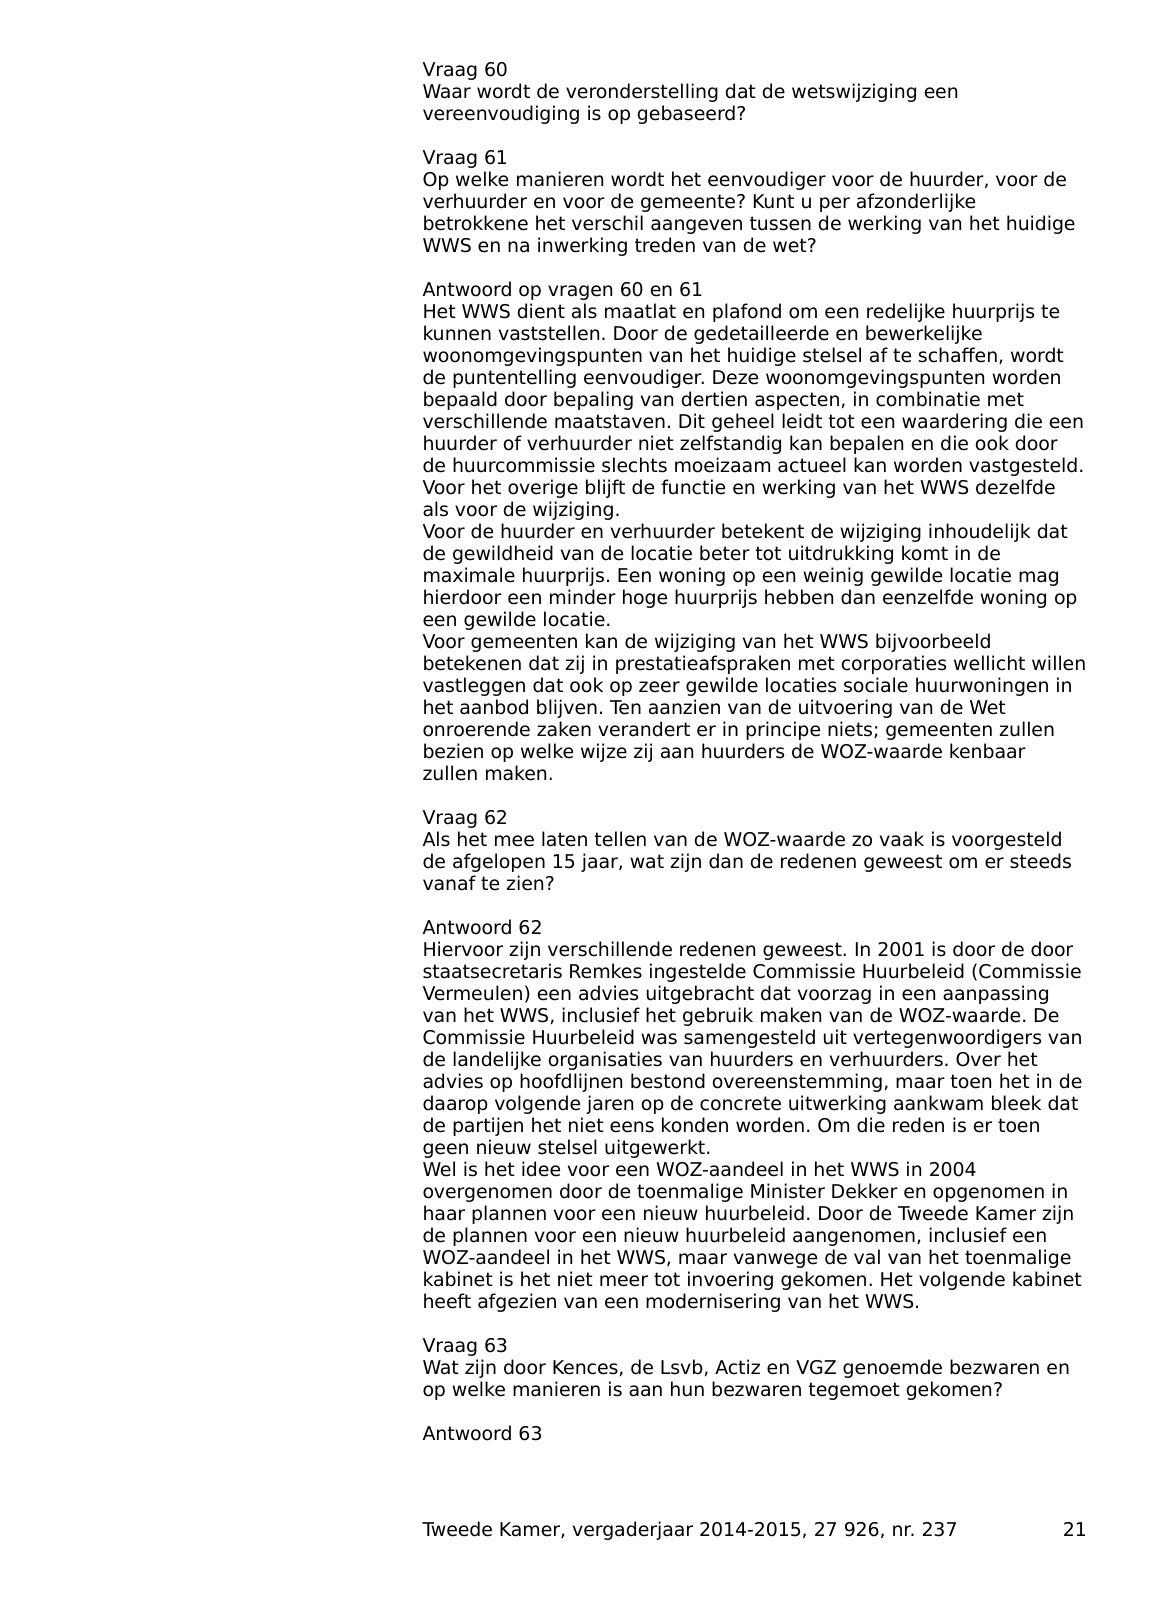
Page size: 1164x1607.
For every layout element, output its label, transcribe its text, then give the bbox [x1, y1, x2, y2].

text Waar wordt de veronderstelling dat de wetswijziging een vereenvoudiging is op gebaseerd? [422, 81, 1087, 125]
text Wel is het idee voor een WOZ-aandeel in het WWS in 2004 overgenomen door de toenmalige Minister Dekker en opgenomen in haar plannen voor een nieuw huurbeleid. Door de Tweede Kamer zijn de plannen voor een nieuw huurbeleid aangenomen, inclusief een WOZ-aandeel in het WWS, maar vanwege de val van het toenmalige kabinet is het niet meer tot invoering gekomen. Het volgende kabinet heeft afgezien van een modernisering van het WWS. [422, 1159, 1087, 1313]
text Vraag 61 [422, 147, 1087, 169]
text Vraag 62 [422, 807, 1087, 829]
text Antwoord 63 [422, 1423, 1087, 1445]
text Vraag 60 [422, 59, 1087, 81]
text Als het mee laten tellen van de WOZ-waarde zo vaak is voorgesteld de afgelopen 15 jaar, wat zijn dan de redenen geweest om er steeds vanaf te zien? [422, 829, 1087, 895]
text Voor gemeenten kan de wijziging van het WWS bijvoorbeeld betekenen dat zij in prestatieafspraken met corporaties wellicht willen vastleggen dat ook op zeer gewilde locaties sociale huurwoningen in het aanbod blijven. Ten aanzien van de uitvoering van de Wet onroerende zaken verandert er in principe niets; gemeenten zullen bezien op welke wijze zij aan huurders de WOZ-waarde kenbaar zullen maken. [422, 631, 1087, 785]
text Antwoord 62 [422, 917, 1087, 939]
text Hiervoor zijn verschillende redenen geweest. In 2001 is door de door staatsecretaris Remkes ingestelde Commissie Huurbeleid (Commissie Vermeulen) een advies uitgebracht dat voorzag in een aanpassing van het WWS, inclusief het gebruik maken van de WOZ-waarde. De Commissie Huurbeleid was samengesteld uit vertegenwoordigers van de landelijke organisaties van huurders en verhuurders. Over het advies op hoofdlijnen bestond overeenstemming, maar toen het in de daarop volgende jaren op de concrete uitwerking aankwam bleek dat de partijen het niet eens konden worden. Om die reden is er toen geen nieuw stelsel uitgewerkt. [422, 939, 1087, 1159]
text Op welke manieren wordt het eenvoudiger voor de huurder, voor de verhuurder en voor de gemeente? Kunt u per afzonderlijke betrokkene het verschil aangeven tussen de werking van het huidige WWS en na inwerking treden van de wet? [422, 169, 1087, 257]
text Wat zijn door Kences, de Lsvb, Actiz en VGZ genoemde bezwaren en op welke manieren is aan hun bezwaren tegemoet gekomen? [422, 1357, 1087, 1401]
text Vraag 63 [422, 1335, 1087, 1357]
text Het WWS dient als maatlat en plafond om een redelijke huurprijs te kunnen vaststellen. Door de gedetailleerde en bewerkelijke woonomgevingspunten van het huidige stelsel af te schaffen, wordt de puntentelling eenvoudiger. Deze woonomgevingspunten worden bepaald door bepaling van dertien aspecten, in combinatie met verschillende maatstaven. Dit geheel leidt tot een waardering die een huurder of verhuurder niet zelfstandig kan bepalen en die ook door de huurcommissie slechts moeizaam actueel kan worden vastgesteld. Voor het overige blijft de functie en werking van het WWS dezelfde als voor de wijziging. [422, 301, 1087, 521]
text Voor de huurder en verhuurder betekent de wijziging inhoudelijk dat de gewildheid van de locatie beter tot uitdrukking komt in de maximale huurprijs. Een woning op een weinig gewilde locatie mag hierdoor een minder hoge huurprijs hebben dan eenzelfde woning op een gewilde locatie. [422, 521, 1087, 631]
text Antwoord op vragen 60 en 61 [422, 279, 1087, 301]
